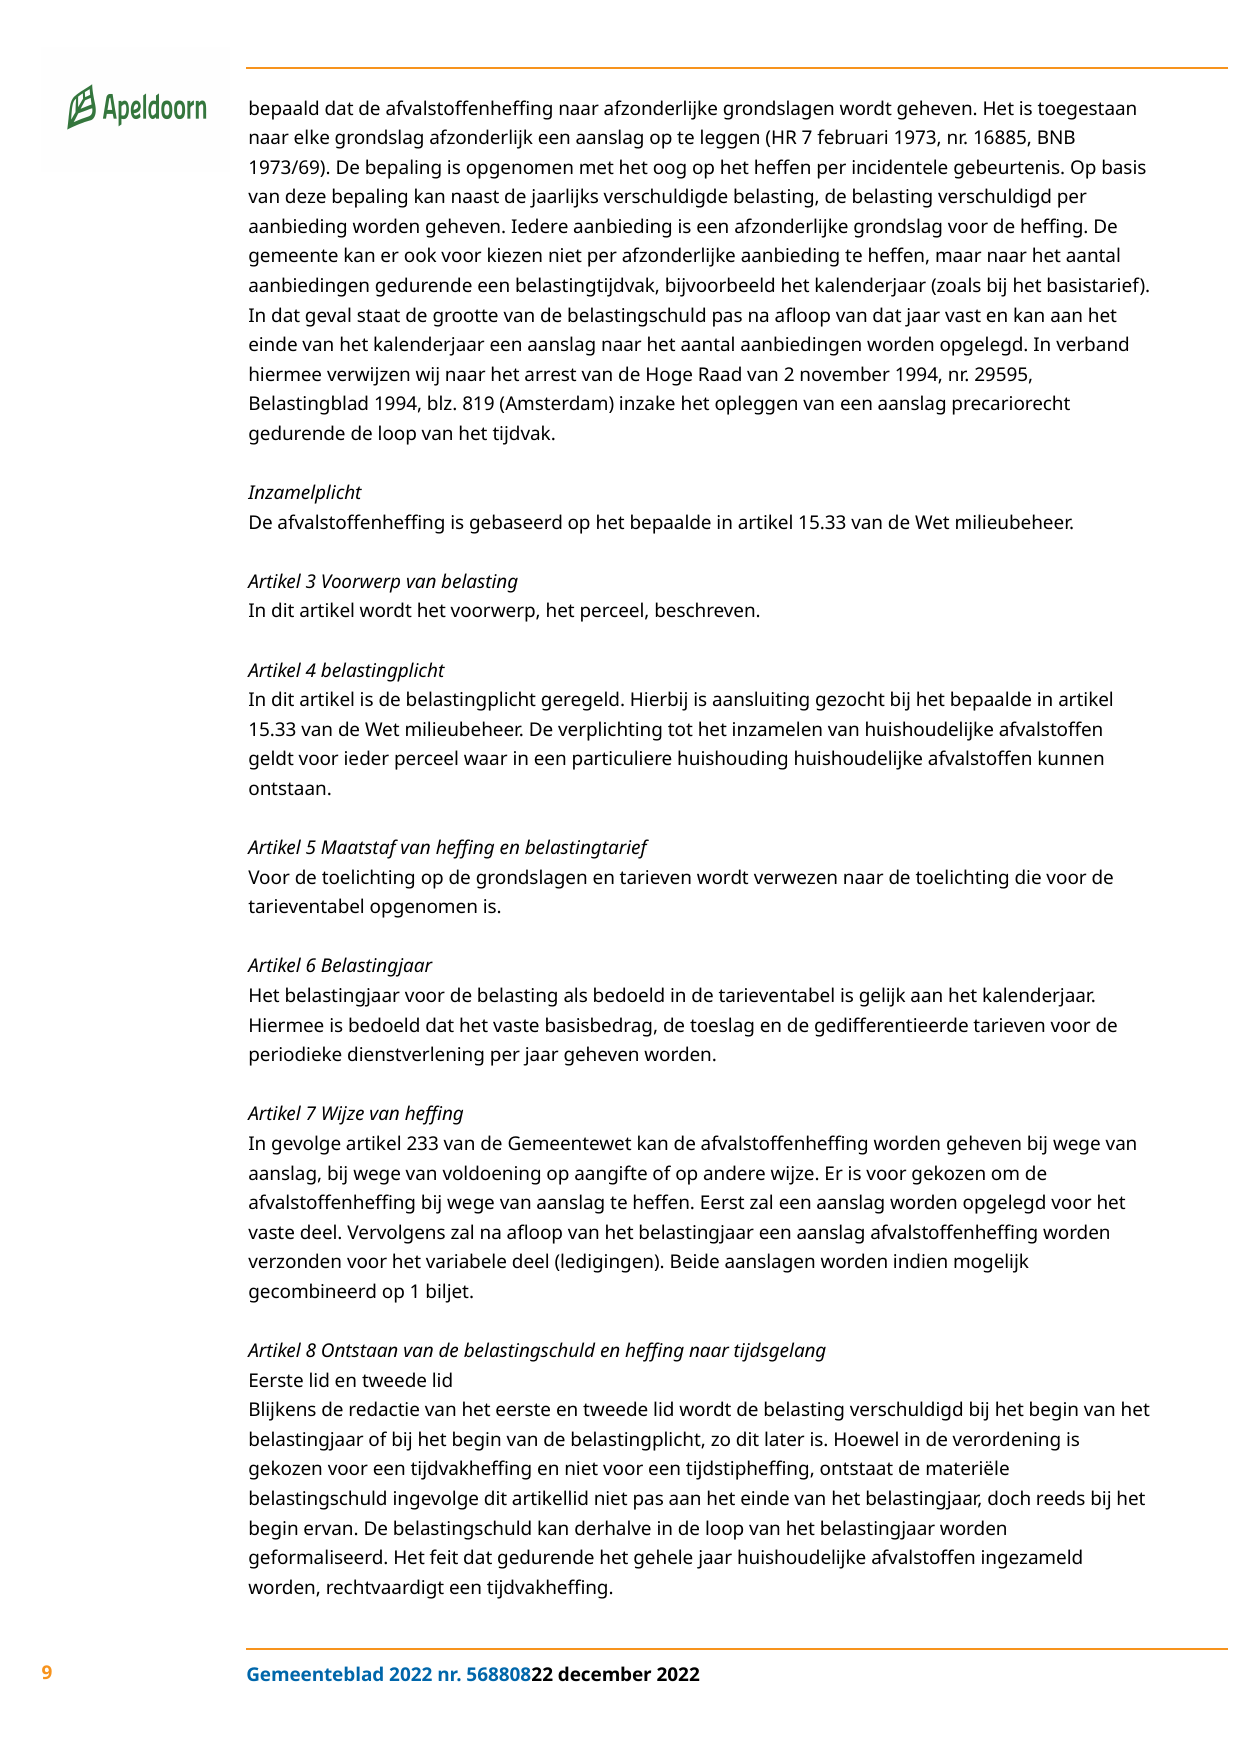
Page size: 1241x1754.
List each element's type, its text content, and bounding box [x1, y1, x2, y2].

text Het belastingjaar voor de belasting als bedoeld in de tarieventabel is gelijk aan het kalenderjaar. Hiermee is bedoeld dat het vaste basisbedrag, de toeslag en de gedifferentieerde tarieven voor de periodieke dienstverlening per jaar geheven worden. [248, 982, 1152, 1067]
text De afvalstoffenheffing is gebaseerd op het bepaalde in artikel 15.33 van de Wet milieubeheer. [248, 509, 1152, 535]
text In gevolge artikel 233 van de Gemeentewet kan de afvalstoffenheffing worden geheven bij wege van aanslag, bij wege van voldoening op aangifte of op andere wijze. Er is voor gekozen om de afvalstoffenheffing bij wege van aanslag te heffen. Eerst zal een aanslag worden opgelegd voor het vaste deel. Vervolgens zal na afloop van het belastingjaar een aanslag afvalstoffenheffing worden verzonden voor het variabele deel (ledigingen). Beide aanslagen worden indien mogelijk gecombineerd op 1 biljet. [248, 1130, 1152, 1304]
text Artikel 8 Ontstaan van de belastingschuld en heffing naar tijdsgelang [248, 1337, 1152, 1363]
text Voor de toelichting op de grondslagen en tarieven wordt verwezen naar de toelichting die voor de tarieventabel opgenomen is. [248, 864, 1152, 919]
text Inzamelplicht [248, 479, 1152, 505]
text bepaald dat de afvalstoffenheffing naar afzonderlijke grondslagen wordt geheven. Het is toegestaan naar elke grondslag afzonderlijk een aanslag op te leggen (HR 7 februari 1973, nr. 16885, BNB 1973/69). De bepaling is opgenomen met het oog op het heffen per incidentele gebeurtenis. Op basis van deze bepaling kan naast de jaarlijks verschuldigde belasting, de belasting verschuldigd per aanbieding worden geheven. Iedere aanbieding is een afzonderlijke grondslag voor de heffing. De gemeente kan er ook voor kiezen niet per afzonderlijke aanbieding te heffen, maar naar het aantal aanbiedingen gedurende een belastingtijdvak, bijvoorbeeld het kalenderjaar (zoals bij het basistarief). In dat geval staat de grootte van de belastingschuld pas na afloop van dat jaar vast en kan aan het einde van het kalenderjaar een aanslag naar het aantal aanbiedingen worden opgelegd. In verband hiermee verwijzen wij naar het arrest van de Hoge Raad van 2 november 1994, nr. 29595, Belastingblad 1994, blz. 819 (Amsterdam) inzake het opleggen van een aanslag precariorecht gedurende de loop van het tijdvak. [248, 95, 1152, 446]
text Artikel 5 Maatstaf van heffing en belastingtarief [248, 834, 1152, 860]
text Artikel 7 Wijze van heffing [248, 1101, 1152, 1126]
text Artikel 3 Voorwerp van belasting [248, 568, 1152, 594]
text Artikel 4 belastingplicht [248, 657, 1152, 683]
text Blijkens de redactie van het eerste en tweede lid wordt de belasting verschuldigd bij het begin van het belastingjaar of bij het begin van de belastingplicht, zo dit later is. Hoewel in de verordening is gekozen voor een tijdvakheffing en niet voor een tijdstipheffing, ontstaat de materiële belastingschuld ingevolge dit artikellid niet pas aan het einde van het belastingjaar, doch reeds bij het begin ervan. De belastingschuld kan derhalve in de loop van het belastingjaar worden geformaliseerd. Het feit dat gedurende het gehele jaar huishoudelijke afvalstoffen ingezameld worden, rechtvaardigt een tijdvakheffing. [248, 1396, 1152, 1600]
text Eerste lid en tweede lid [248, 1367, 1152, 1393]
text In dit artikel wordt het voorwerp, het perceel, beschreven. [248, 598, 1152, 623]
picture [41, 47, 231, 172]
text In dit artikel is de belastingplicht geregeld. Hierbij is aansluiting gezocht bij het bepaalde in artikel 15.33 van de Wet milieubeheer. De verplichting tot het inzamelen van huishoudelijke afvalstoffen geldt voor ieder perceel waar in een particuliere huishouding huishoudelijke afvalstoffen kunnen ontstaan. [248, 686, 1152, 801]
text Artikel 6 Belastingjaar [248, 953, 1152, 978]
